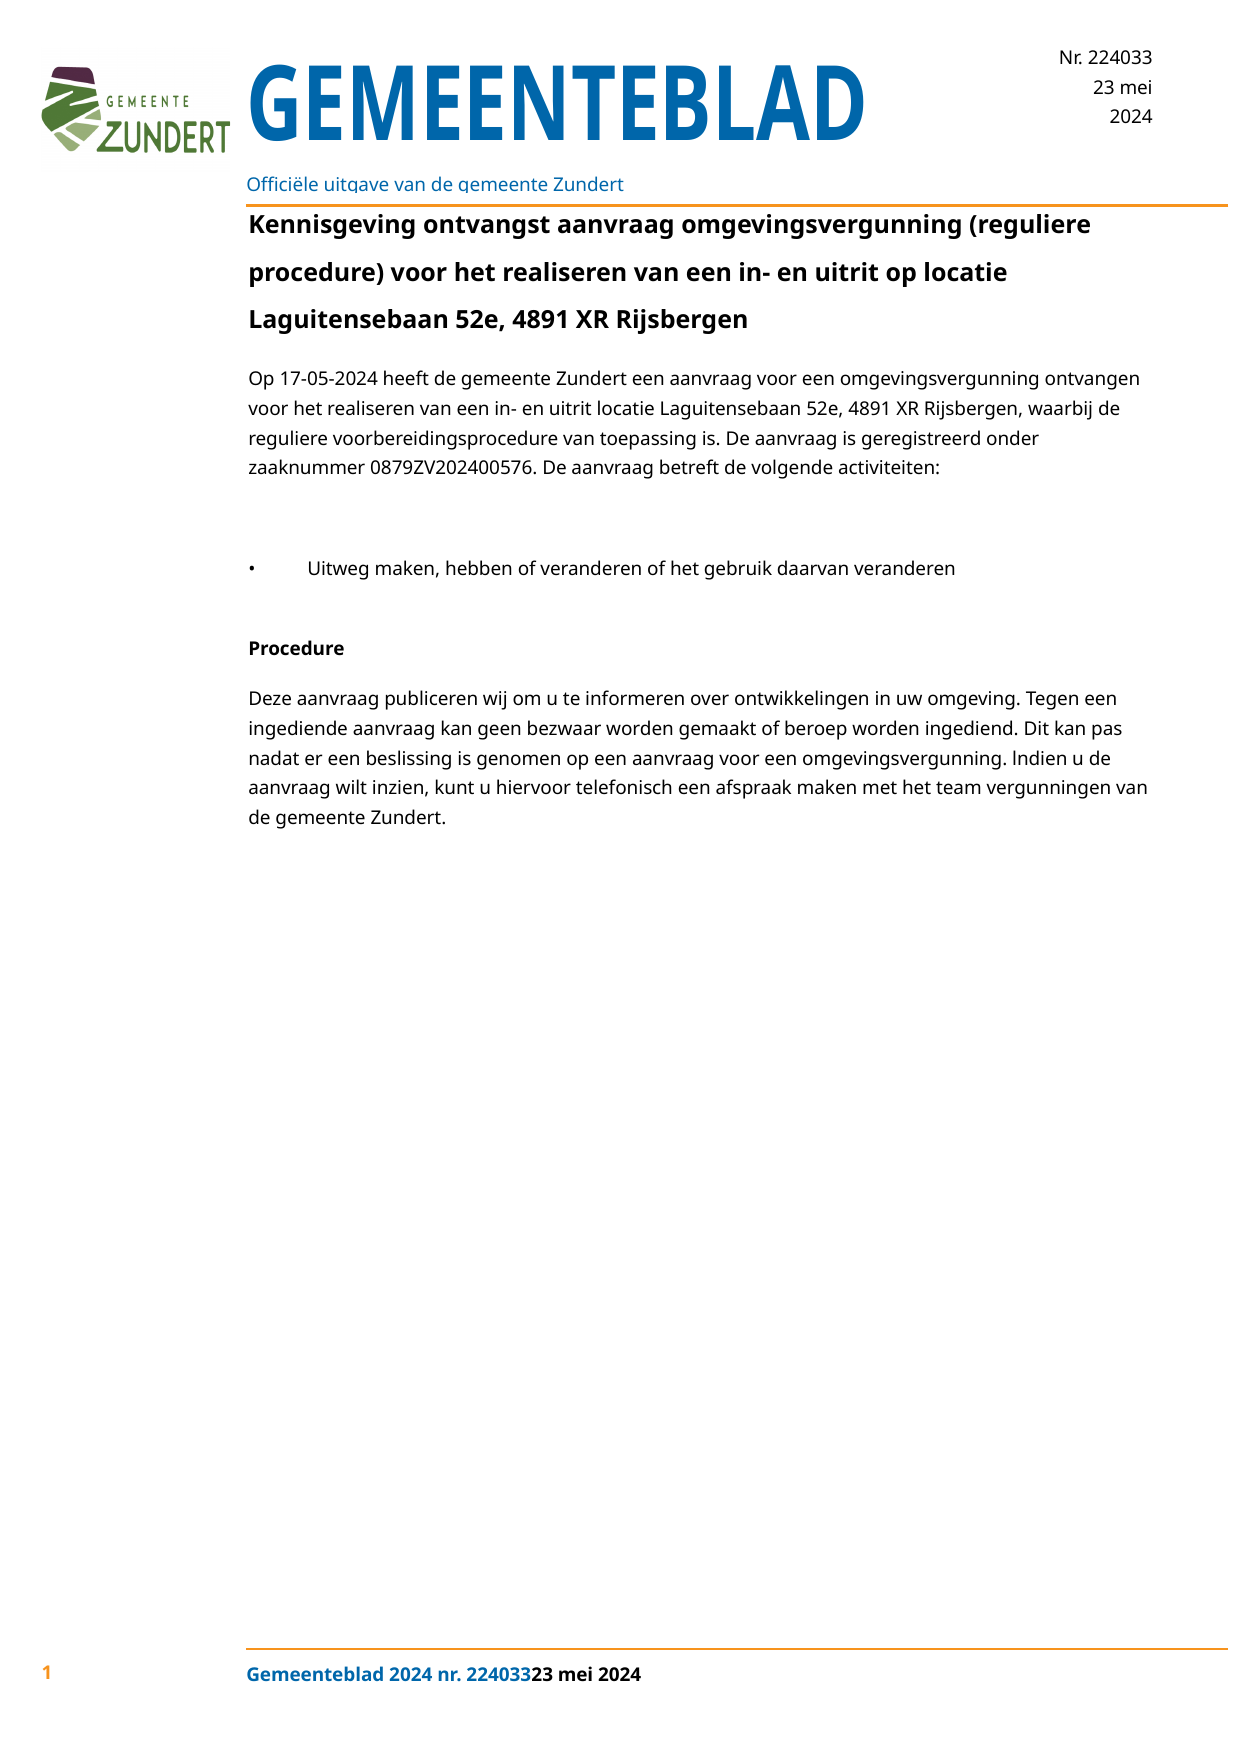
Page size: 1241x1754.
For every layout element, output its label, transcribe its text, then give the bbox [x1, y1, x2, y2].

text Deze aanvraag publiceren wij om u te informeren over ontwikkelingen in uw omgeving. Tegen een ingediende aanvraag kan geen bezwaar worden gemaakt of beroep worden ingediend. Dit kan pas nadat er een beslissing is genomen op een aanvraag voor een omgevingsvergunning. lndien u de aanvraag wilt inzien, kunt u hiervoor telefonisch een afspraak maken met het team vergunningen van de gemeente Zundert. [248, 686, 1152, 829]
picture [41, 47, 231, 172]
list Uitweg maken, hebben of veranderen of het gebruik daarvan veranderen [248, 555, 1152, 581]
text Kennisgeving ontvangst aanvraag omgevingsvergunning (reguliere procedure) voor het realiseren van een in- en uitrit op locatie Laguitensebaan 52e, 4891 XR Rijsbergen [248, 207, 1152, 336]
text Op 17-05-2024 heeft de gemeente Zundert een aanvraag voor een omgevingsvergunning ontvangen voor het realiseren van een in- en uitrit locatie Laguitensebaan 52e, 4891 XR Rijsbergen, waarbij de reguliere voorbereidingsprocedure van toepassing is. De aanvraag is geregistreerd onder zaaknummer 0879ZV202400576. De aanvraag betreft de volgende activiteiten: [248, 366, 1152, 480]
text Procedure [248, 635, 1152, 661]
